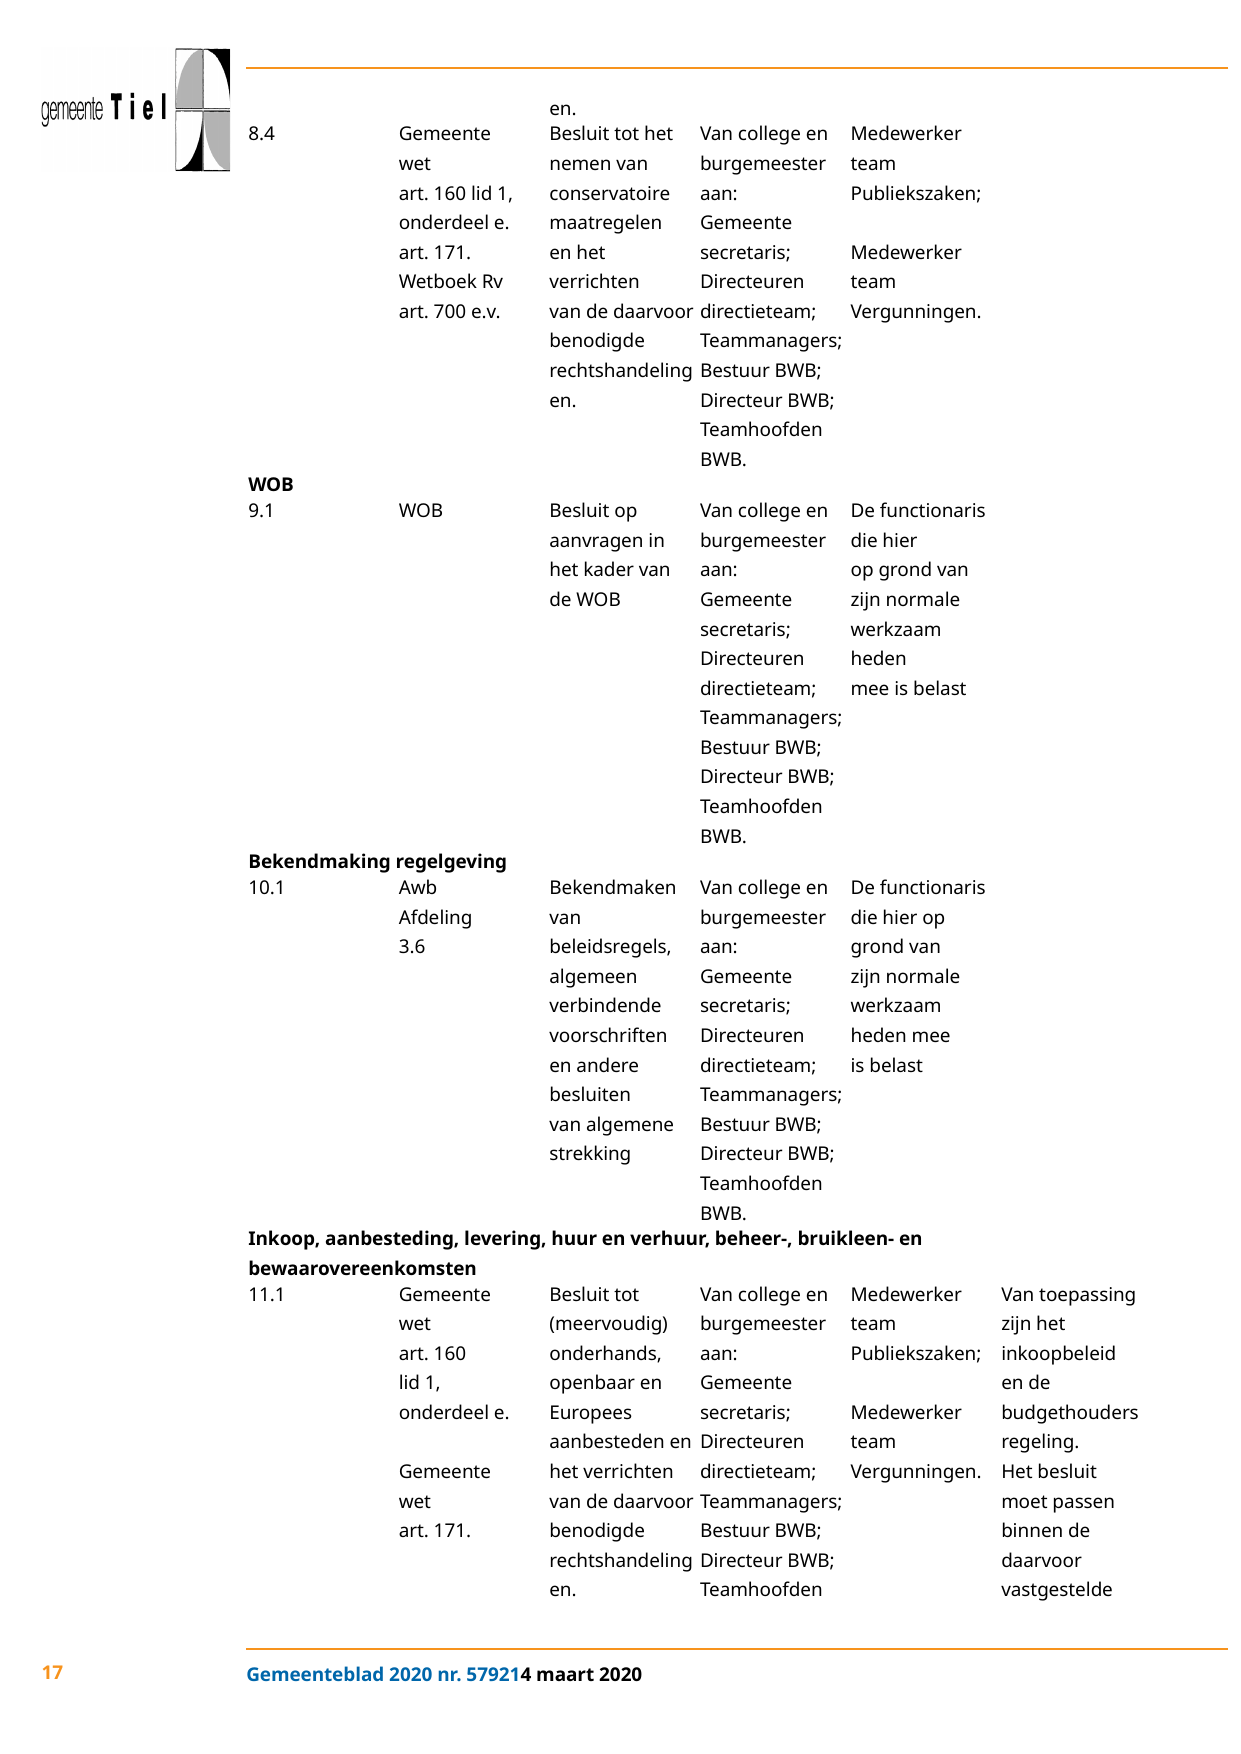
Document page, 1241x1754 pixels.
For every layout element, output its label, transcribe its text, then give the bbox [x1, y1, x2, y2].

table_cell Van toepassing zijn het inkoopbeleid en de budgethouders regeling. Het besluit moet passen binnen de daarvoor vastgestelde [1001, 1281, 1152, 1602]
table_cell 8.4 [248, 121, 398, 472]
table_cell Van college en burgemeester aan: Gemeente secretaris; Directeuren directieteam; Teammanagers; Bestuur BWB; Directeur BWB; Teamhoofden BWB. [700, 874, 850, 1225]
table_cell Medewerker team Publiekszaken; Medewerker team Vergunningen. [850, 121, 1001, 472]
table_cell De functionaris die hier op grond van zijn normale werkzaam heden mee is belast [850, 874, 1001, 1225]
table_cell Gemeente wet art. 160 lid 1, onderdeel e. Gemeente wet art. 171. [399, 1281, 549, 1602]
table_cell Van college en burgemeester aan: Gemeente secretaris; Directeuren directieteam; Teammanagers; Bestuur BWB; Directeur BWB; Teamhoofden BWB. [700, 498, 850, 848]
table_cell Besluit tot het nemen van conservatoire maatregelen en het verrichten van de daarvoor benodigde rechtshandelingen. [549, 121, 700, 472]
table_cell WOB [248, 472, 1152, 497]
table_cell Besluit op aanvragen in het kader van de WOB [549, 498, 700, 848]
table_cell [1001, 121, 1152, 472]
table_cell WOB [399, 498, 549, 848]
table_cell Awb Afdeling 3.6 [399, 874, 549, 1225]
table_cell Bekendmaking regelgeving [248, 849, 1152, 874]
table_cell [1001, 95, 1152, 121]
table_cell en. [549, 95, 700, 121]
table_cell 9.1 [248, 498, 398, 848]
table_cell Besluit tot (meervoudig) onderhands, openbaar en Europees aanbesteden en het verrichten van de daarvoor benodigde rechtshandelingen. [549, 1281, 700, 1602]
table_cell [850, 95, 1001, 121]
table_cell [1001, 874, 1152, 1225]
table_cell Van college en burgemeester aan: Gemeente secretaris; Directeuren directieteam; Teammanagers; Bestuur BWB; Directeur BWB; Teamhoofden BWB. [700, 121, 850, 472]
table_cell [700, 95, 850, 121]
table_cell Bekendmaken van beleidsregels, algemeen verbindende voorschriften en andere besluiten van algemene strekking [549, 874, 700, 1225]
table_cell 11.1 [248, 1281, 398, 1602]
table_cell Gemeente wet art. 160 lid 1, onderdeel e. art. 171. Wetboek Rv art. 700 e.v. [399, 121, 549, 472]
picture [41, 47, 231, 172]
table_cell [1001, 498, 1152, 848]
table_cell [248, 95, 398, 121]
table_cell Van college en burgemeester aan: Gemeente secretaris; Directeuren directieteam; Teammanagers; Bestuur BWB; Directeur BWB; Teamhoofden [700, 1281, 850, 1602]
table_cell De functionaris die hier op grond van zijn normale werkzaam heden mee is belast [850, 498, 1001, 848]
table_cell [399, 95, 549, 121]
table_cell Medewerker team Publiekszaken; Medewerker team Vergunningen. [850, 1281, 1001, 1602]
table_cell Inkoop, aanbesteding, levering, huur en verhuur, beheer-, bruikleen- en bewaarovereenkomsten [248, 1225, 1152, 1281]
table_cell 10.1 [248, 874, 398, 1225]
